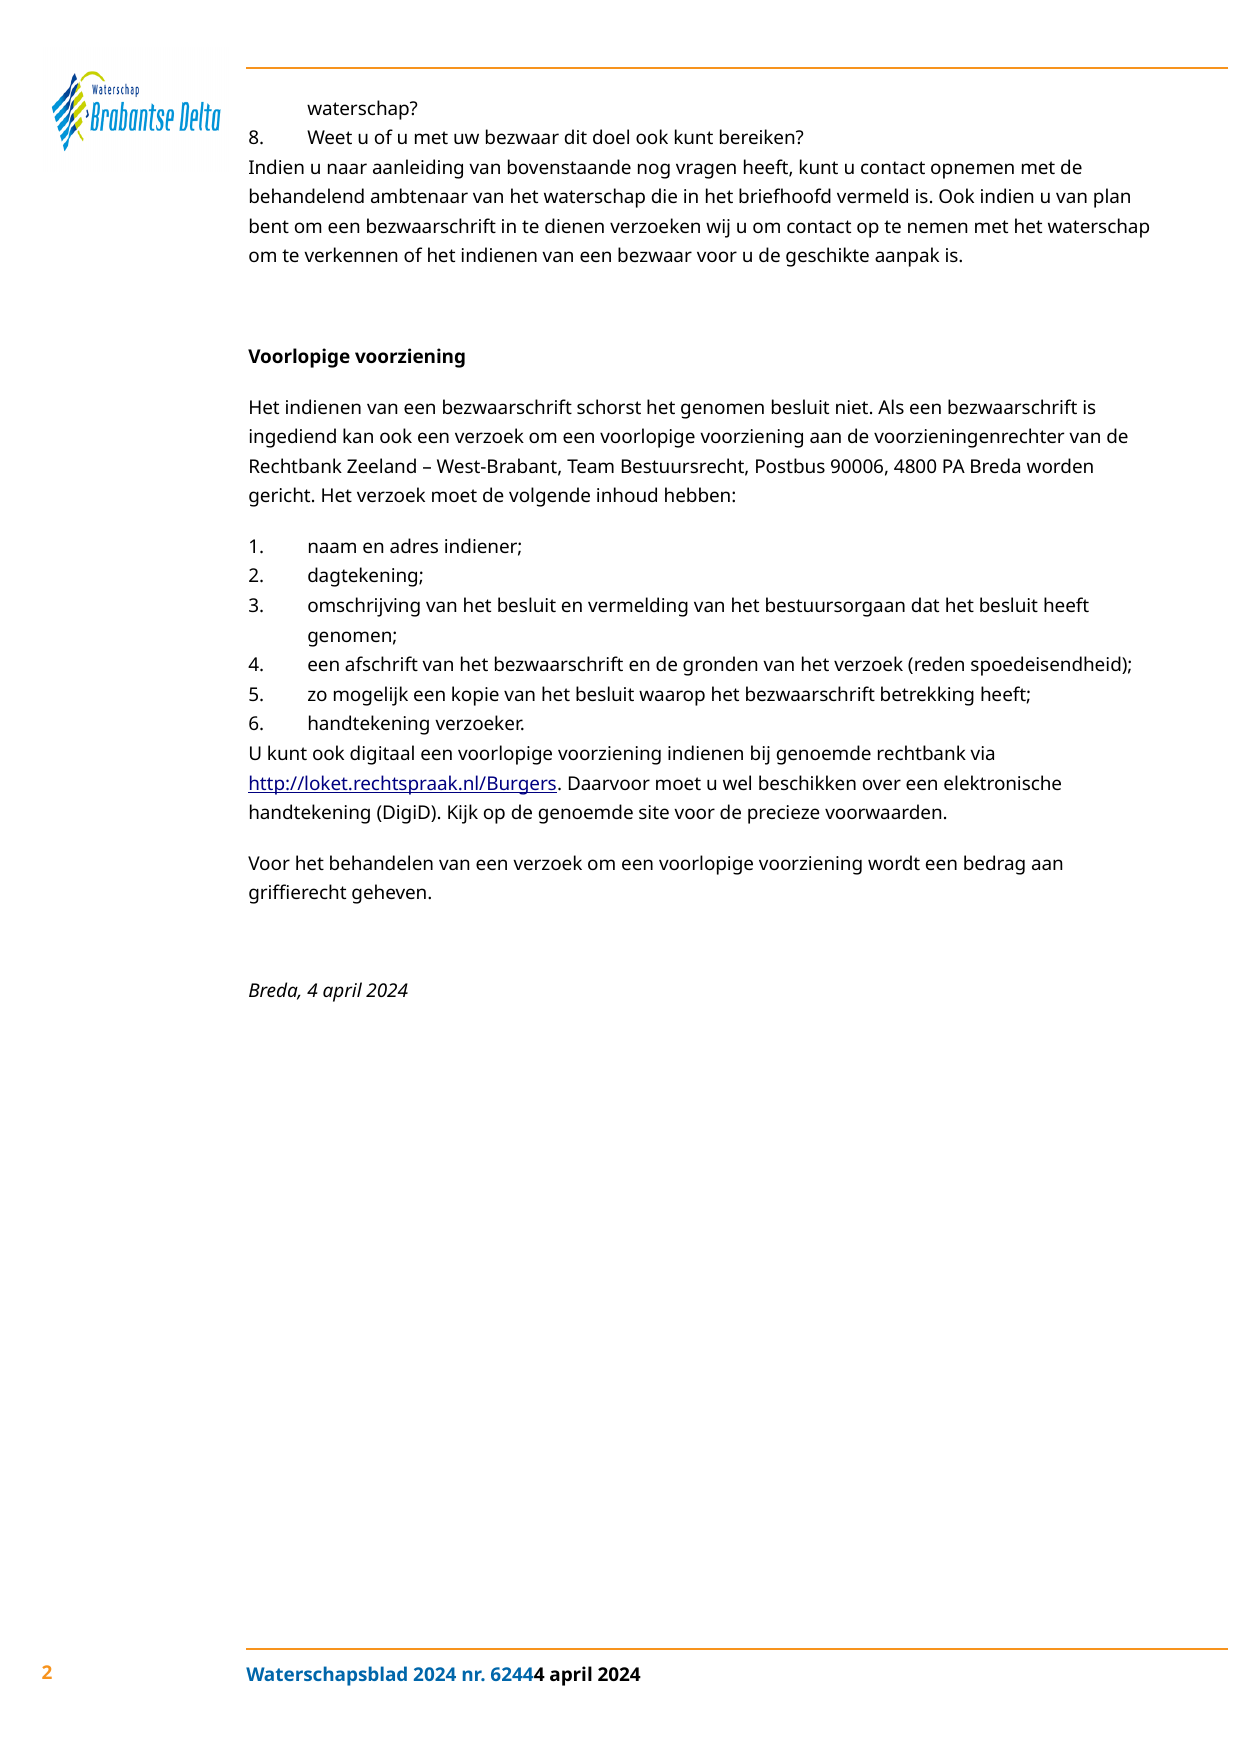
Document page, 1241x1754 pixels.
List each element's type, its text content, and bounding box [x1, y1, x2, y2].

text Het indienen van een bezwaarschrift schorst het genomen besluit niet. Als een bezwaarschrift is ingediend kan ook een verzoek om een voorlopige voorziening aan de voorzieningenrechter van de Rechtbank Zeeland – West-Brabant, Team Bestuursrecht, Postbus 90006, 4800 PA Breda worden gericht. Het verzoek moet de volgende inhoud hebben: [248, 394, 1152, 508]
text Breda, 4 april 2024 [248, 978, 1152, 1003]
list handtekening verzoeker. [248, 711, 1152, 736]
text Voor het behandelen van een verzoek om een voorlopige voorziening wordt een bedrag aan griffierecht geheven. [248, 850, 1152, 905]
list een afschrift van het bezwaarschrift en de gronden van het verzoek (reden spoedeisendheid); [248, 651, 1152, 677]
list zo mogelijk een kopie van het besluit waarop het bezwaarschrift betrekking heeft; [248, 681, 1152, 707]
list naam en adres indiener; [248, 533, 1152, 559]
list omschrijving van het besluit en vermelding van het bestuursorgaan dat het besluit heeft genomen; [248, 592, 1152, 648]
list dagtekening; [248, 563, 1152, 588]
picture [41, 47, 231, 172]
list waterschap? [248, 95, 1152, 121]
list Weet u of u met uw bezwaar dit doel ook kunt bereiken? [248, 124, 1152, 150]
text Indien u naar aanleiding van bovenstaande nog vragen heeft, kunt u contact opnemen met de behandelend ambtenaar van het waterschap die in het briefhoofd vermeld is. Ook indien u van plan bent om een bezwaarschrift in te dienen verzoeken wij u om contact op te nemen met het waterschap om te verkennen of het indienen van een bezwaar voor u de geschikte aanpak is. [248, 154, 1152, 268]
text U kunt ook digitaal een voorlopige voorziening indienen bij genoemde rechtbank via http://loket.rechtspraak.nl/Burgers. Daarvoor moet u wel beschikken over een elektronische handtekening (DigiD). Kijk op de genoemde site voor de precieze voorwaarden. [248, 740, 1152, 825]
text Voorlopige voorziening [248, 343, 1152, 369]
